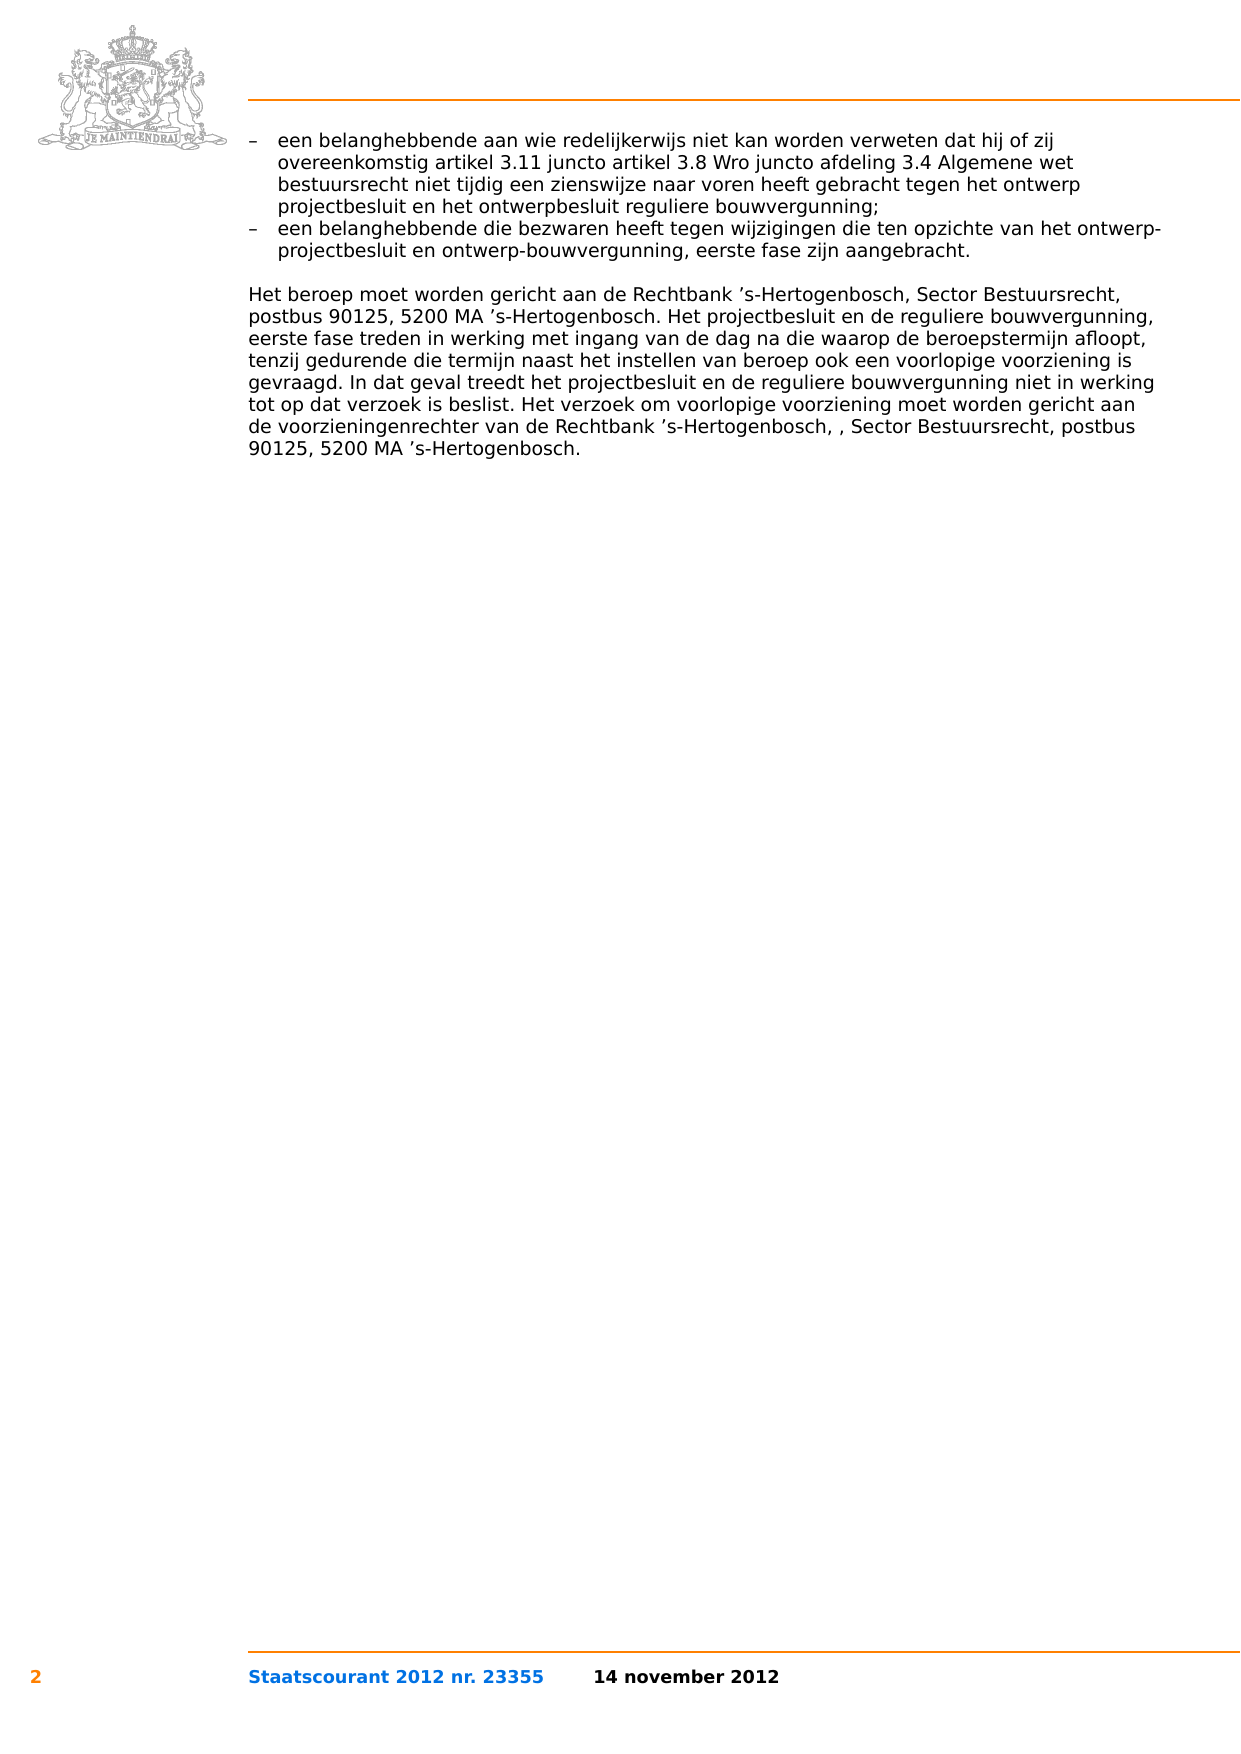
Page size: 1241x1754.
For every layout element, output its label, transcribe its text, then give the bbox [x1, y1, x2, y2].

text – een belanghebbende die bezwaren heeft tegen wijzigingen die ten opzichte van het ontwerp-projectbesluit en ontwerp-bouwvergunning, eerste fase zijn aangebracht. [248, 218, 1163, 262]
text Het beroep moet worden gericht aan de Rechtbank ’s-Hertogenbosch, Sector Bestuursrecht, postbus 90125, 5200 MA ’s-Hertogenbosch. Het projectbesluit en de reguliere bouwvergunning, eerste fase treden in werking met ingang van de dag na die waarop de beroepstermijn afloopt, tenzij gedurende die termijn naast het instellen van beroep ook een voorlopige voorziening is gevraagd. In dat geval treedt het projectbesluit en de reguliere bouwvergunning niet in werking tot op dat verzoek is beslist. Het verzoek om voorlopige voorziening moet worden gericht aan de voorzieningenrechter van de Rechtbank ’s-Hertogenbosch, , Sector Bestuursrecht, postbus 90125, 5200 MA ’s-Hertogenbosch. [248, 284, 1163, 459]
text – een belanghebbende aan wie redelijkerwijs niet kan worden verweten dat hij of zij overeenkomstig artikel 3.11 juncto artikel 3.8 Wro juncto afdeling 3.4 Algemene wet bestuursrecht niet tijdig een zienswijze naar voren heeft gebracht tegen het ontwerp projectbesluit en het ontwerpbesluit reguliere bouwvergunning; [248, 130, 1163, 218]
picture [38, 25, 227, 150]
